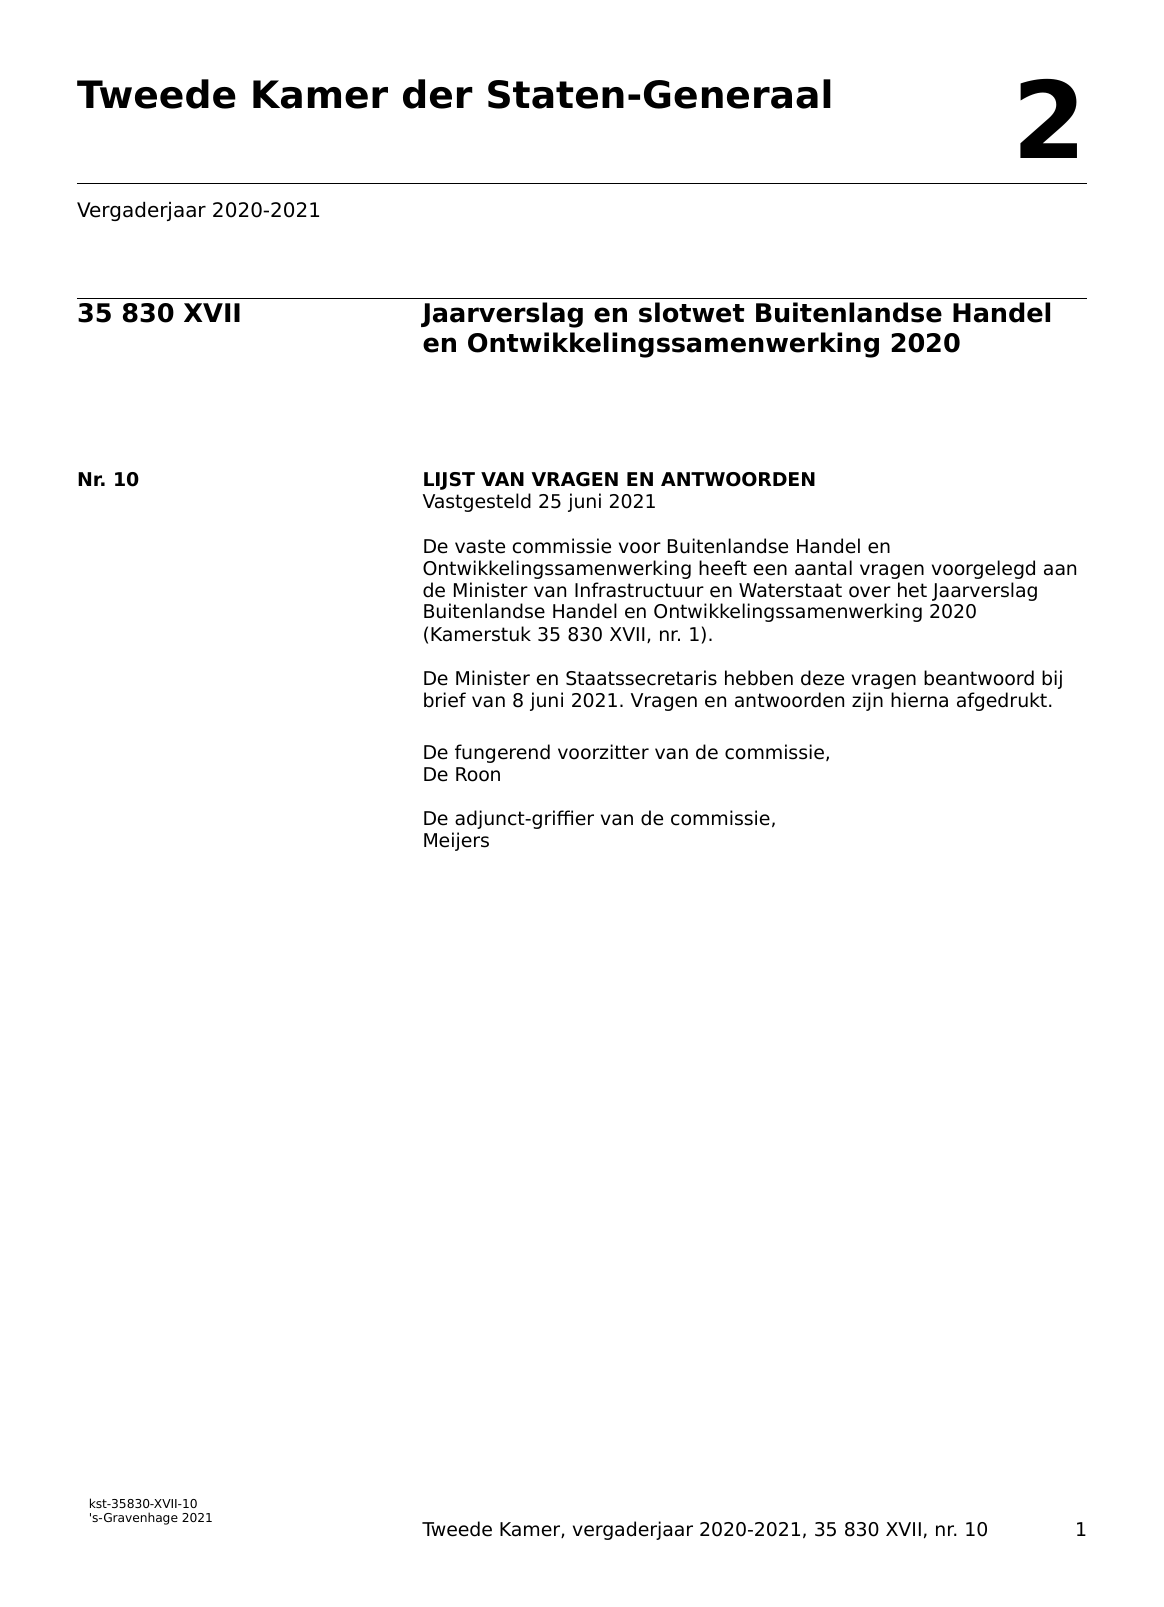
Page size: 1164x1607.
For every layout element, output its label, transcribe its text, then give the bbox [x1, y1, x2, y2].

text De fungerend voorzitter van de commissie, De Roon [422, 742, 1087, 786]
subtitle Nr. 10 LIJST VAN VRAGEN EN ANTWOORDEN [77, 469, 1087, 491]
table_header Tweede Kamer der Staten-Generaal [77, 59, 886, 183]
text 's-Gravenhage 2021 [88, 1511, 323, 1525]
subtitle 35 830 XVII Jaarverslag en slotwet Buitenlandse Handel en Ontwikkelingssamenwerking 2020 [77, 299, 1087, 358]
text Vastgesteld 25 juni 2021 [422, 491, 1087, 513]
text De adjunct-griffier van de commissie, Meijers [422, 808, 1087, 852]
text De vaste commissie voor Buitenlandse Handel en Ontwikkelingssamenwerking heeft een aantal vragen voorgelegd aan de Minister van Infrastructuur en Waterstaat over het Jaarverslag Buitenlandse Handel en Ontwikkelingssamenwerking 2020 (Kamerstuk 35 830 XVII, nr. 1). [422, 536, 1087, 645]
text De Minister en Staatssecretaris hebben deze vragen beantwoord bij brief van 8 juni 2021. Vragen en antwoorden zijn hierna afgedrukt. [422, 668, 1087, 712]
table_header 2 [886, 59, 1087, 183]
text kst-35830-XVII-10 [88, 1497, 323, 1511]
table_cell Vergaderjaar 2020-2021 [77, 184, 1087, 298]
